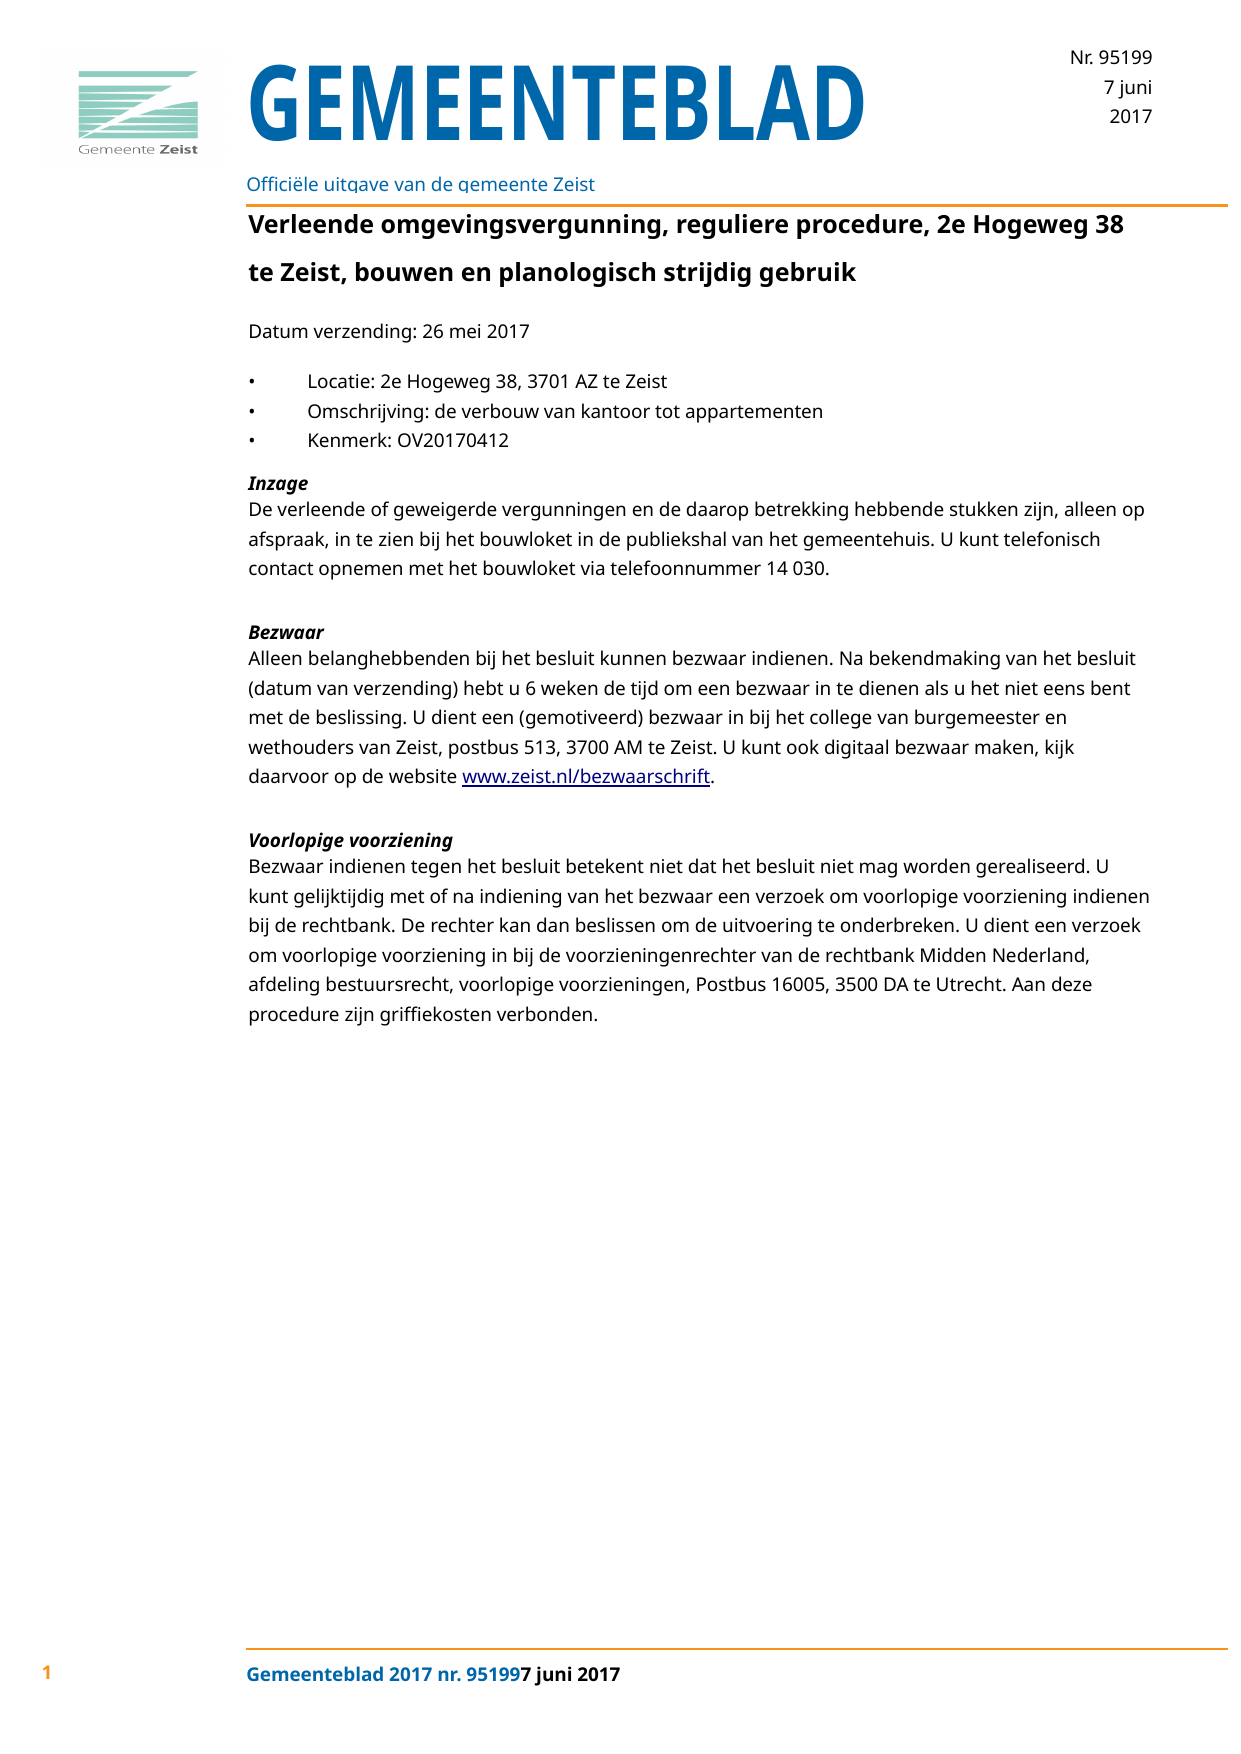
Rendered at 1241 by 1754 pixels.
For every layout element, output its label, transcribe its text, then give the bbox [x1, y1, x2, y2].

list Kenmerk: OV20170412 [248, 427, 1152, 453]
picture [41, 47, 231, 172]
list Locatie: 2e Hogeweg 38, 3701 AZ te Zeist [248, 368, 1152, 394]
text Bezwaar [248, 619, 1152, 645]
text Inzage [248, 471, 1152, 496]
text Voorlopige voorziening [248, 827, 1152, 853]
text De verleende of geweigerde vergunningen en de daarop betrekking hebbende stukken zijn, alleen op afspraak, in te zien bij het bouwloket in de publiekshal van het gemeentehuis. U kunt telefonisch contact opnemen met het bouwloket via telefoonnummer 14 030. [248, 496, 1152, 581]
text Alleen belanghebbenden bij het besluit kunnen bezwaar indienen. Na bekendmaking van het besluit (datum van verzending) hebt u 6 weken de tijd om een bezwaar in te dienen als u het niet eens bent met de beslissing. U dient een (gemotiveerd) bezwaar in bij het college van burgemeester en wethouders van Zeist, postbus 513, 3700 AM te Zeist. U kunt ook digitaal bezwaar maken, kijk daarvoor op de website www.zeist.nl/bezwaarschrift. [248, 645, 1152, 789]
list Omschrijving: de verbouw van kantoor tot appartementen [248, 398, 1152, 424]
text Datum verzending: 26 mei 2017 [248, 318, 1152, 344]
text Bezwaar indienen tegen het besluit betekent niet dat het besluit niet mag worden gerealiseerd. U kunt gelijktijdig met of na indiening van het bezwaar een verzoek om voorlopige voorziening indienen bij de rechtbank. De rechter kan dan beslissen om de uitvoering te onderbreken. U dient een verzoek om voorlopige voorziening in bij de voorzieningenrechter van de rechtbank Midden Nederland, afdeling bestuursrecht, voorlopige voorzieningen, Postbus 16005, 3500 DA te Utrecht. Aan deze procedure zijn griffiekosten verbonden. [248, 853, 1152, 1027]
text Verleende omgevingsvergunning, reguliere procedure, 2e Hogeweg 38 te Zeist, bouwen en planologisch strijdig gebruik [248, 207, 1152, 288]
